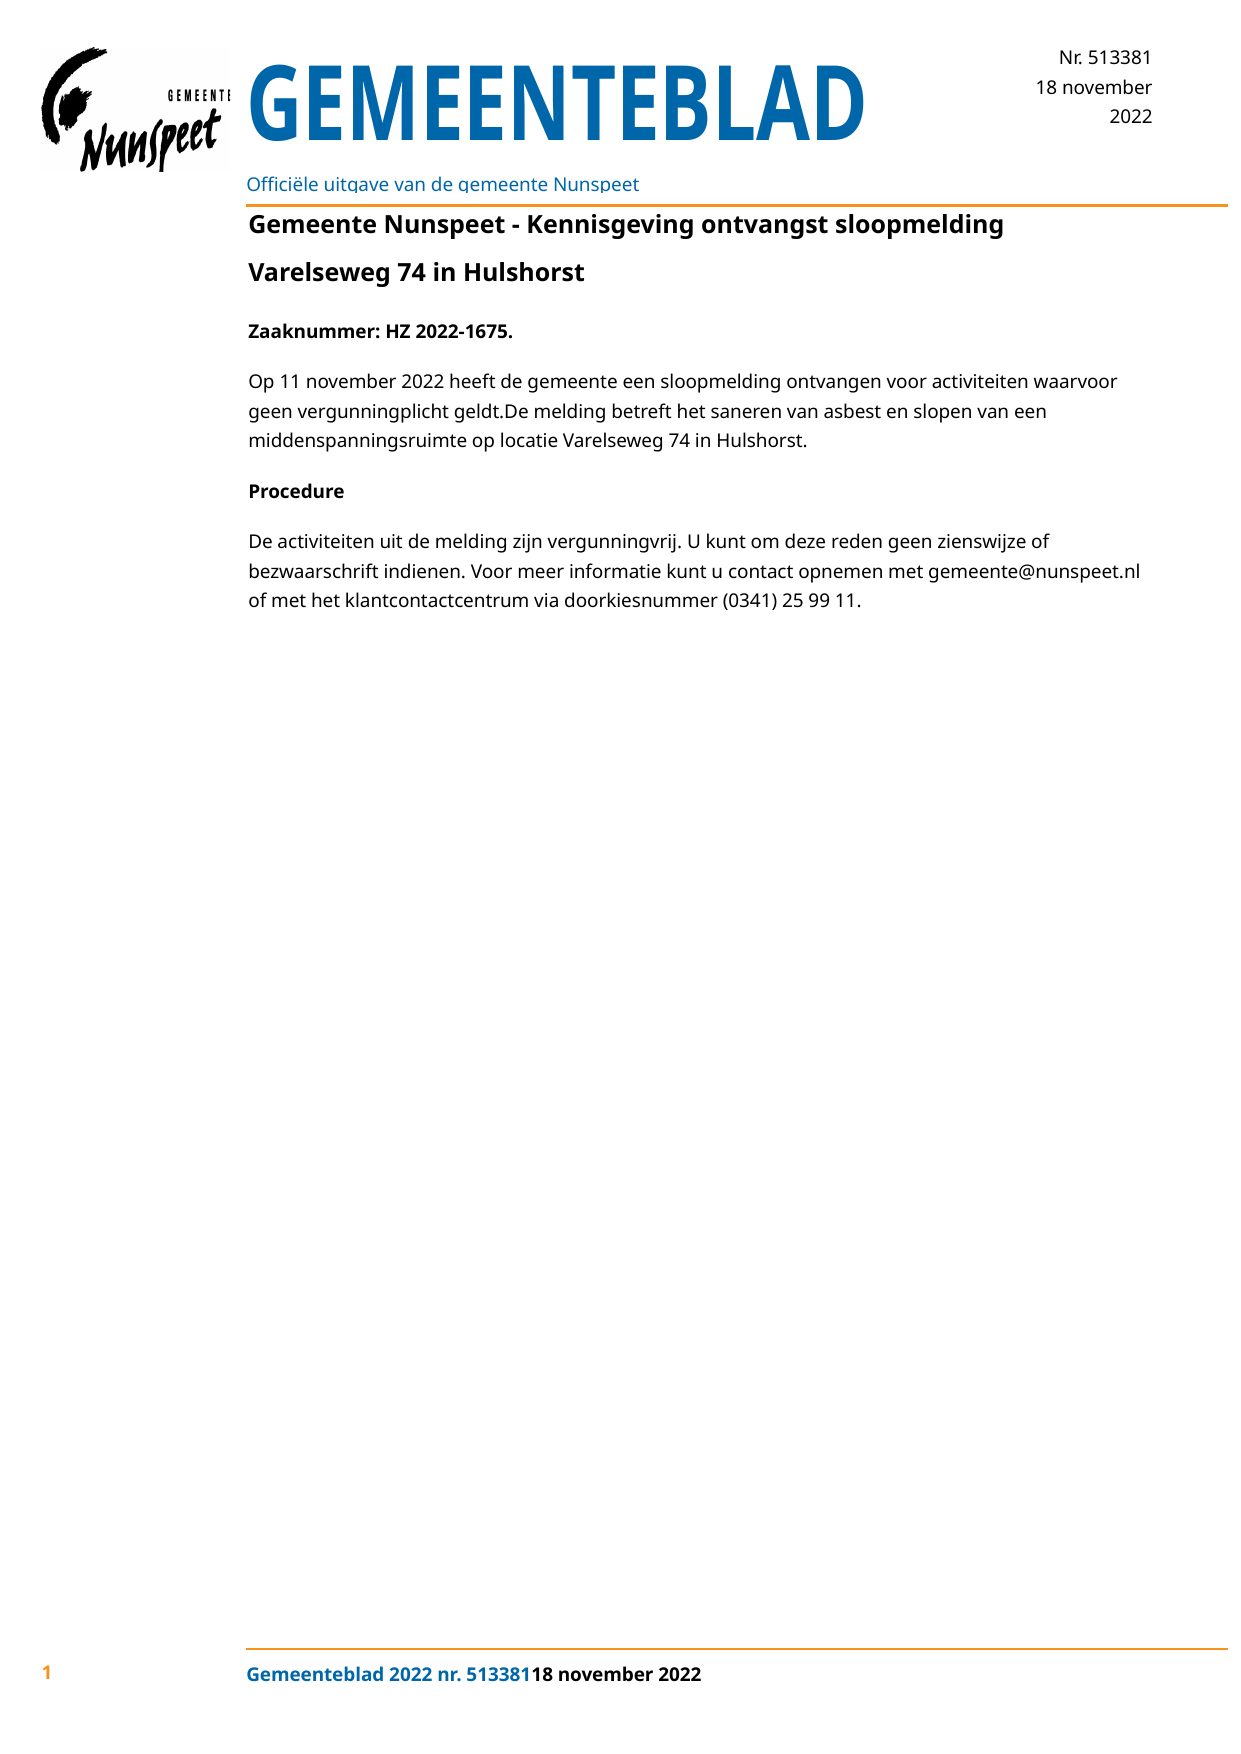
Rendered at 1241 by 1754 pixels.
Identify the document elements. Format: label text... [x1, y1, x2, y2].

text Gemeente Nunspeet - Kennisgeving ontvangst sloopmelding Varelseweg 74 in Hulshorst [248, 207, 1152, 288]
text Op 11 november 2022 heeft de gemeente een sloopmelding ontvangen voor activiteiten waarvoor geen vergunningplicht geldt.De melding betreft het saneren van asbest en slopen van een middenspanningsruimte op locatie Varelseweg 74 in Hulshorst. [248, 368, 1152, 453]
text Zaaknummer: HZ 2022-1675. [248, 318, 1152, 344]
picture [41, 47, 231, 172]
text De activiteiten uit de melding zijn vergunningvrij. U kunt om deze reden geen zienswijze of bezwaarschrift indienen. Voor meer informatie kunt u contact opnemen met gemeente@nunspeet.nl of met het klantcontactcentrum via doorkiesnummer (0341) 25 99 11. [248, 528, 1152, 613]
text Procedure [248, 478, 1152, 504]
